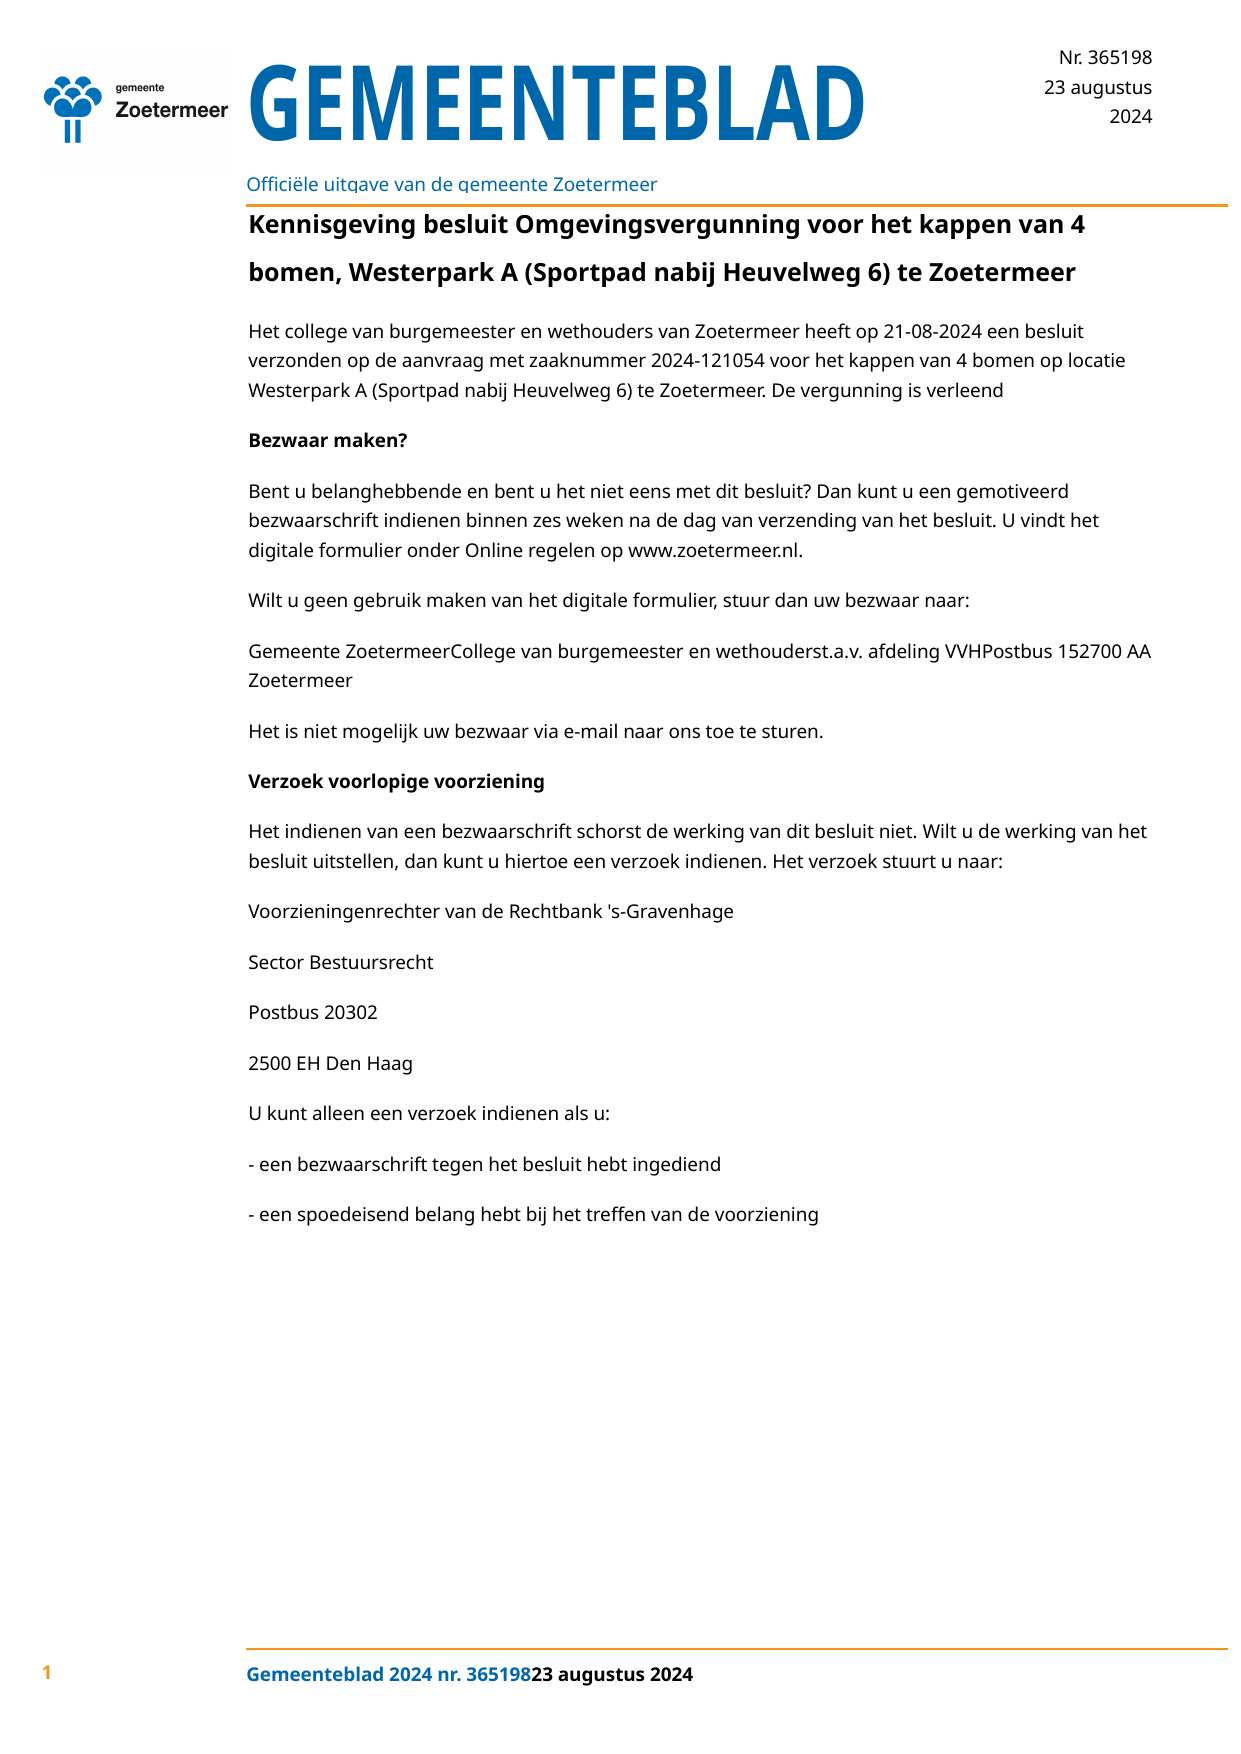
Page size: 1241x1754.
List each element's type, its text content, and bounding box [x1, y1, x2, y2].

text Gemeente ZoetermeerCollege van burgemeester en wethouderst.a.v. afdeling VVHPostbus 152700 AA Zoetermeer [248, 638, 1152, 693]
text Sector Bestuursrecht [248, 949, 1152, 975]
text Bezwaar maken? [248, 427, 1152, 453]
picture [41, 47, 231, 172]
text Het is niet mogelijk uw bezwaar via e-mail naar ons toe te sturen. [248, 718, 1152, 744]
text Voorzieningenrechter van de Rechtbank 's-Gravenhage [248, 899, 1152, 924]
text Wilt u geen gebruik maken van het digitale formulier, stuur dan uw bezwaar naar: [248, 587, 1152, 613]
text U kunt alleen een verzoek indienen als u: [248, 1100, 1152, 1126]
text - een bezwaarschrift tegen het besluit hebt ingediend [248, 1151, 1152, 1177]
text Postbus 20302 [248, 999, 1152, 1025]
text Het indienen van een bezwaarschrift schorst de werking van dit besluit niet. Wilt u de werking van het besluit uitstellen, dan kunt u hiertoe een verzoek indienen. Het verzoek stuurt u naar: [248, 819, 1152, 874]
text Kennisgeving besluit Omgevingsvergunning voor het kappen van 4 bomen, Westerpark A (Sportpad nabij Heuvelweg 6) te Zoetermeer [248, 207, 1152, 288]
text Bent u belanghebbende en bent u het niet eens met dit besluit? Dan kunt u een gemotiveerd bezwaarschrift indienen binnen zes weken na de dag van verzending van het besluit. U vindt het digitale formulier onder Online regelen op www.zoetermeer.nl. [248, 478, 1152, 563]
text - een spoedeisend belang hebt bij het treffen van de voorziening [248, 1201, 1152, 1227]
text Het college van burgemeester en wethouders van Zoetermeer heeft op 21-08-2024 een besluit verzonden op de aanvraag met zaaknummer 2024-121054 voor het kappen van 4 bomen op locatie Westerpark A (Sportpad nabij Heuvelweg 6) te Zoetermeer. De vergunning is verleend [248, 318, 1152, 403]
text Verzoek voorlopige voorziening [248, 768, 1152, 794]
text 2500 EH Den Haag [248, 1050, 1152, 1076]
